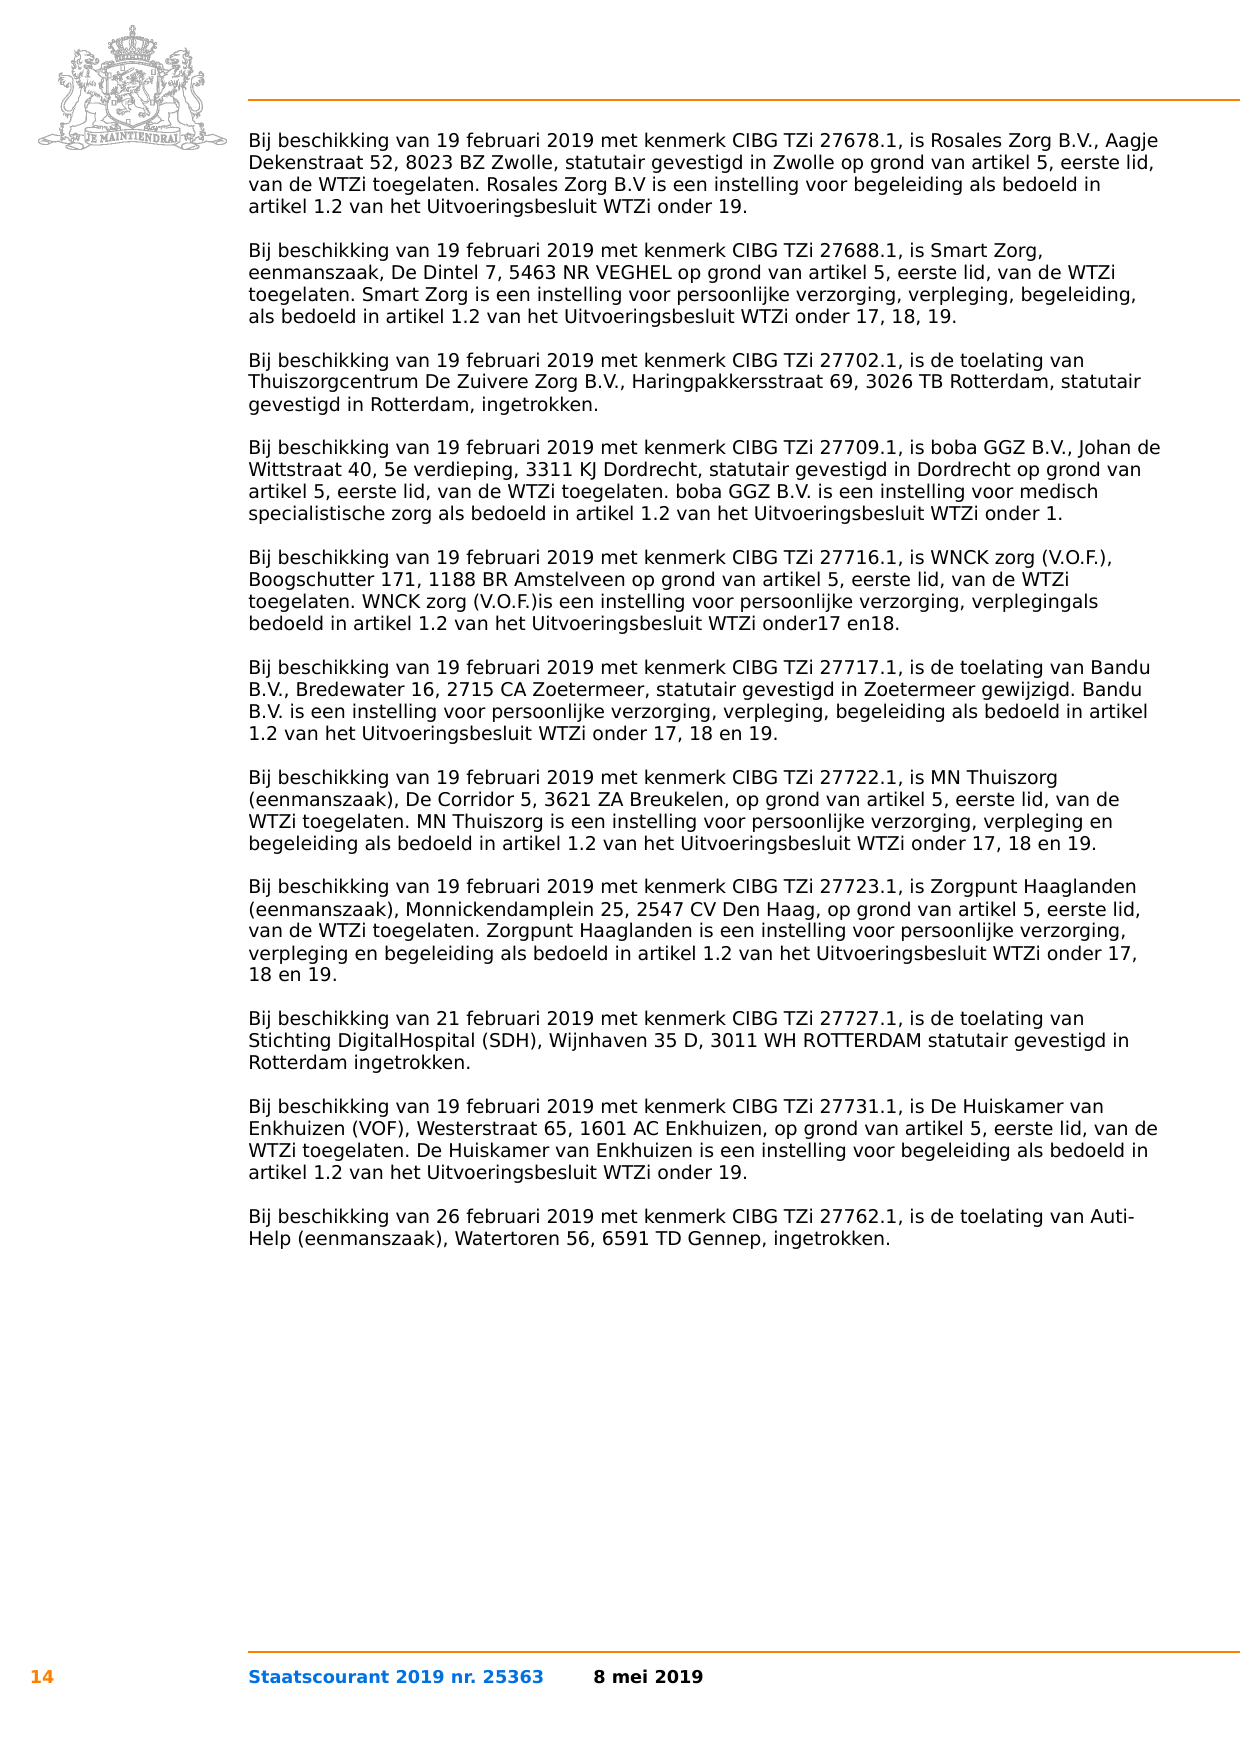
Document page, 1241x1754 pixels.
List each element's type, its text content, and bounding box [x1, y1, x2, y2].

picture [38, 25, 227, 150]
text Bij beschikking van 19 februari 2019 met kenmerk CIBG TZi 27717.1, is de toelating van Bandu B.V., Bredewater 16, 2715 CA Zoetermeer, statutair gevestigd in Zoetermeer gewijzigd. Bandu B.V. is een instelling voor persoonlijke verzorging, verpleging, begeleiding als bedoeld in artikel 1.2 van het Uitvoeringsbesluit WTZi onder 17, 18 en 19. [248, 657, 1163, 745]
text Bij beschikking van 19 februari 2019 met kenmerk CIBG TZi 27688.1, is Smart Zorg, eenmanszaak, De Dintel 7, 5463 NR VEGHEL op grond van artikel 5, eerste lid, van de WTZi toegelaten. Smart Zorg is een instelling voor persoonlijke verzorging, verpleging, begeleiding, als bedoeld in artikel 1.2 van het Uitvoeringsbesluit WTZi onder 17, 18, 19. [248, 240, 1163, 328]
text Bij beschikking van 19 februari 2019 met kenmerk CIBG TZi 27678.1, is Rosales Zorg B.V., Aagje Dekenstraat 52, 8023 BZ Zwolle, statutair gevestigd in Zwolle op grond van artikel 5, eerste lid, van de WTZi toegelaten. Rosales Zorg B.V is een instelling voor begeleiding als bedoeld in artikel 1.2 van het Uitvoeringsbesluit WTZi onder 19. [248, 130, 1163, 218]
text Bij beschikking van 19 februari 2019 met kenmerk CIBG TZi 27702.1, is de toelating van Thuiszorgcentrum De Zuivere Zorg B.V., Haringpakkersstraat 69, 3026 TB Rotterdam, statutair gevestigd in Rotterdam, ingetrokken. [248, 349, 1163, 415]
text Bij beschikking van 19 februari 2019 met kenmerk CIBG TZi 27709.1, is boba GGZ B.V., Johan de Wittstraat 40, 5e verdieping, 3311 KJ Dordrecht, statutair gevestigd in Dordrecht op grond van artikel 5, eerste lid, van de WTZi toegelaten. boba GGZ B.V. is een instelling voor medisch specialistische zorg als bedoeld in artikel 1.2 van het Uitvoeringsbesluit WTZi onder 1. [248, 437, 1163, 525]
text Bij beschikking van 26 februari 2019 met kenmerk CIBG TZi 27762.1, is de toelating van Auti-Help (eenmanszaak), Watertoren 56, 6591 TD Gennep, ingetrokken. [248, 1206, 1163, 1250]
text Bij beschikking van 21 februari 2019 met kenmerk CIBG TZi 27727.1, is de toelating van Stichting DigitalHospital (SDH), Wijnhaven 35 D, 3011 WH ROTTERDAM statutair gevestigd in Rotterdam ingetrokken. [248, 1008, 1163, 1074]
text Bij beschikking van 19 februari 2019 met kenmerk CIBG TZi 27731.1, is De Huiskamer van Enkhuizen (VOF), Westerstraat 65, 1601 AC Enkhuizen, op grond van artikel 5, eerste lid, van de WTZi toegelaten. De Huiskamer van Enkhuizen is een instelling voor begeleiding als bedoeld in artikel 1.2 van het Uitvoeringsbesluit WTZi onder 19. [248, 1096, 1163, 1184]
text Bij beschikking van 19 februari 2019 met kenmerk CIBG TZi 27723.1, is Zorgpunt Haaglanden (eenmanszaak), Monnickendamplein 25, 2547 CV Den Haag, op grond van artikel 5, eerste lid, van de WTZi toegelaten. Zorgpunt Haaglanden is een instelling voor persoonlijke verzorging, verpleging en begeleiding als bedoeld in artikel 1.2 van het Uitvoeringsbesluit WTZi onder 17, 18 en 19. [248, 876, 1163, 986]
text Bij beschikking van 19 februari 2019 met kenmerk CIBG TZi 27722.1, is MN Thuiszorg (eenmanszaak), De Corridor 5, 3621 ZA Breukelen, op grond van artikel 5, eerste lid, van de WTZi toegelaten. MN Thuiszorg is een instelling voor persoonlijke verzorging, verpleging en begeleiding als bedoeld in artikel 1.2 van het Uitvoeringsbesluit WTZi onder 17, 18 en 19. [248, 767, 1163, 854]
text Bij beschikking van 19 februari 2019 met kenmerk CIBG TZi 27716.1, is WNCK zorg (V.O.F.), Boogschutter 171, 1188 BR Amstelveen op grond van artikel 5, eerste lid, van de WTZi toegelaten. WNCK zorg (V.O.F.)is een instelling voor persoonlijke verzorging, verplegingals bedoeld in artikel 1.2 van het Uitvoeringsbesluit WTZi onder17 en18. [248, 547, 1163, 635]
